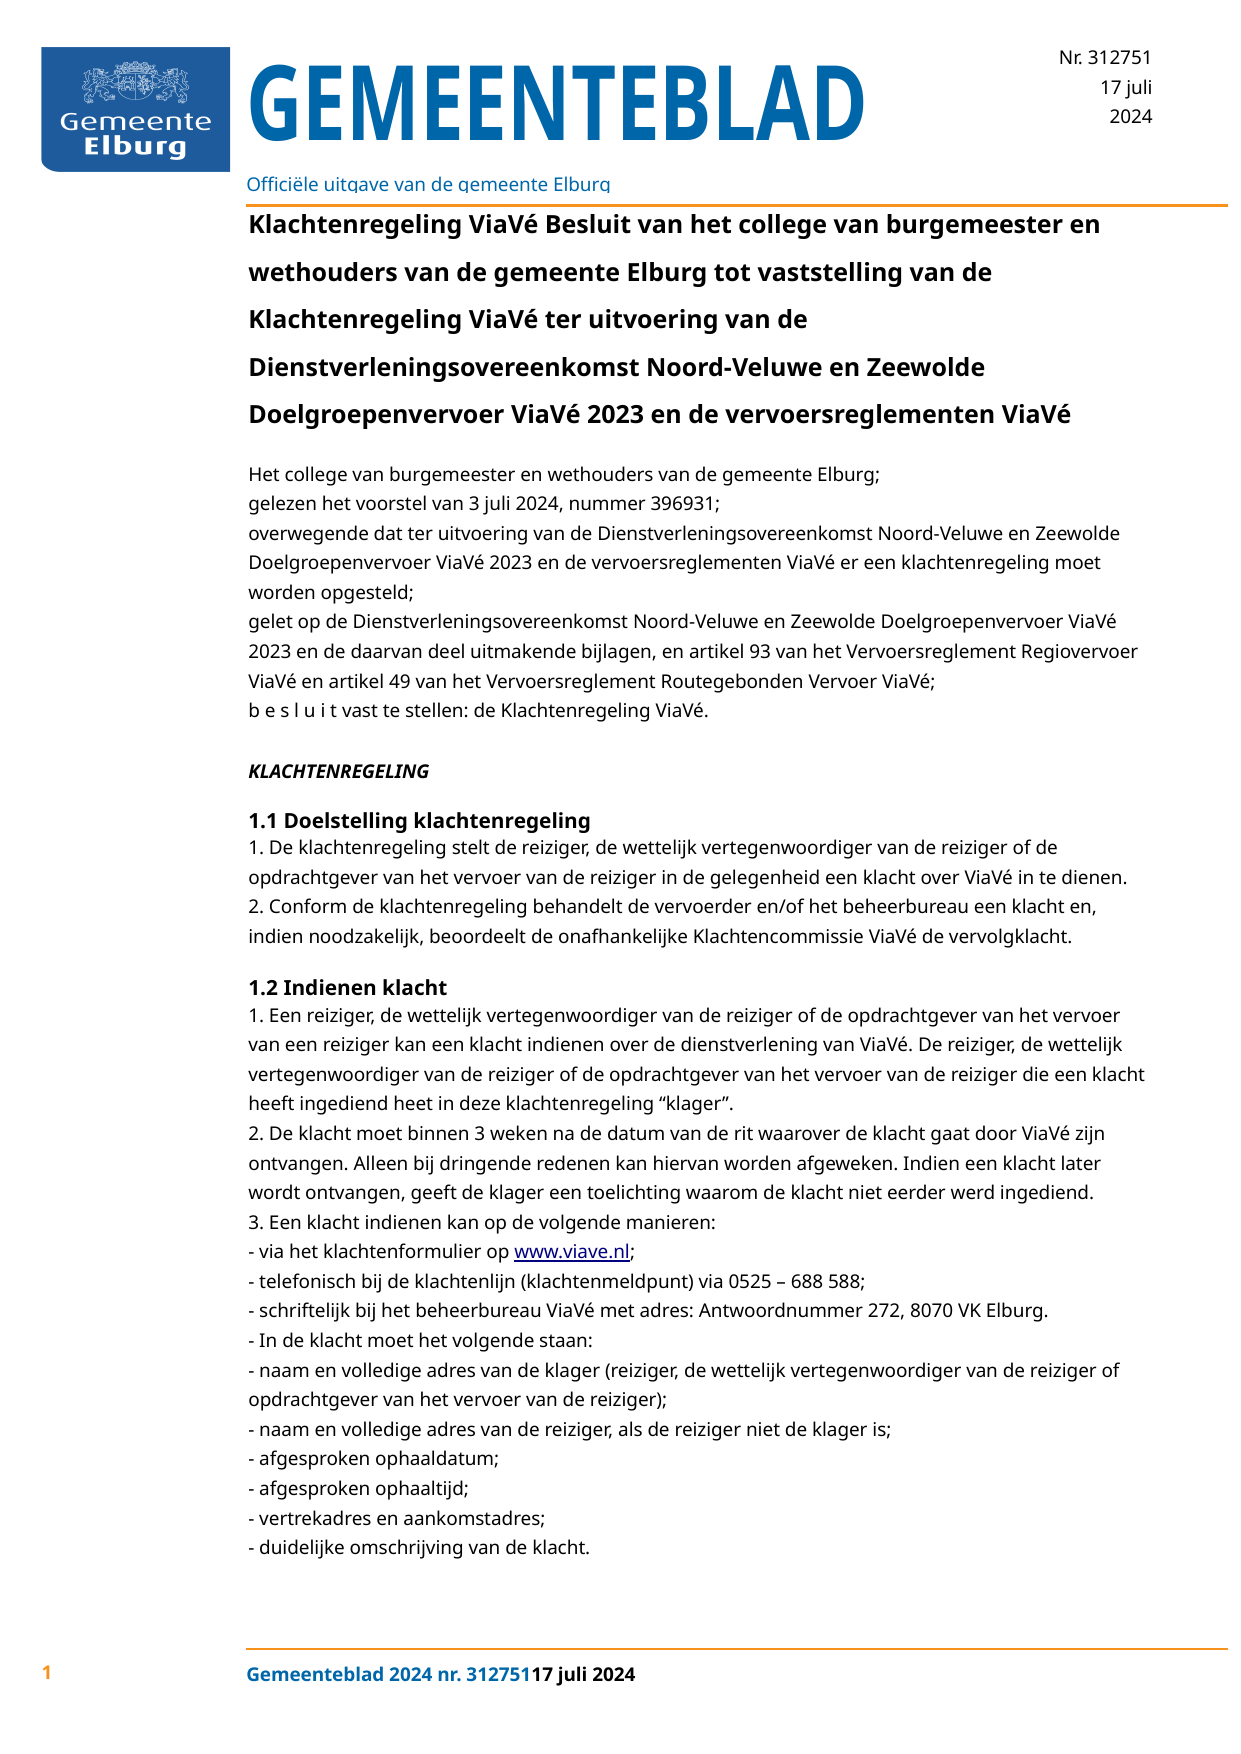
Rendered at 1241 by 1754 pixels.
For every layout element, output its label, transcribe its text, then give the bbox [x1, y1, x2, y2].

text overwegende dat ter uitvoering van de Dienstverleningsovereenkomst Noord-Veluwe en Zeewolde Doelgroepenvervoer ViaVé 2023 en de vervoersreglementen ViaVé er een klachtenregeling moet worden opgesteld; [248, 520, 1152, 605]
text Klachtenregeling ViaVé Besluit van het college van burgemeester en wethouders van de gemeente Elburg tot vaststelling van de Klachtenregeling ViaVé ter uitvoering van de Dienstverleningsovereenkomst Noord-Veluwe en Zeewolde Doelgroepenvervoer ViaVé 2023 en de vervoersreglementen ViaVé [248, 207, 1152, 431]
text - duidelijke omschrijving van de klacht. [248, 1534, 1152, 1560]
text 1. Een reiziger, de wettelijk vertegenwoordiger van de reiziger of de opdrachtgever van het vervoer van een reiziger kan een klacht indienen over de dienstverlening van ViaVé. De reiziger, de wettelijk vertegenwoordiger van de reiziger of de opdrachtgever van het vervoer van de reiziger die een klacht heeft ingediend heet in deze klachtenregeling “klager”. [248, 1002, 1152, 1116]
text 2. De klacht moet binnen 3 weken na de datum van de rit waarover de klacht gaat door ViaVé zijn ontvangen. Alleen bij dringende redenen kan hiervan worden afgeweken. Indien een klacht later wordt ontvangen, geeft de klager een toelichting waarom de klacht niet eerder werd ingediend. [248, 1120, 1152, 1205]
picture [41, 47, 231, 172]
text 2. Conform de klachtenregeling behandelt de vervoerder en/of het beheerbureau een klacht en, indien noodzakelijk, beoordeelt de onafhankelijke Klachtencommissie ViaVé de vervolgklacht. [248, 893, 1152, 949]
text Het college van burgemeester en wethouders van de gemeente Elburg; [248, 461, 1152, 486]
text - via het klachtenformulier op www.viave.nl; [248, 1238, 1152, 1264]
text b e s l u i t vast te stellen: de Klachtenregeling ViaVé. [248, 697, 1152, 723]
text - vertrekadres en aankomstadres; [248, 1505, 1152, 1531]
text 1. De klachtenregeling stelt de reiziger, de wettelijk vertegenwoordiger van de reiziger of de opdrachtgever van het vervoer van de reiziger in de gelegenheid een klacht over ViaVé in te dienen. [248, 834, 1152, 889]
text 3. Een klacht indienen kan op de volgende manieren: [248, 1209, 1152, 1235]
text - telefonisch bij de klachtenlijn (klachtenmeldpunt) via 0525 – 688 588; [248, 1268, 1152, 1294]
text - afgesproken ophaaltijd; [248, 1475, 1152, 1501]
text KLACHTENREGELING [248, 757, 1152, 785]
text - naam en volledige adres van de reiziger, als de reiziger niet de klager is; [248, 1416, 1152, 1442]
text 1.1 Doelstelling klachtenregeling [248, 806, 1152, 834]
text gelezen het voorstel van 3 juli 2024, nummer 396931; [248, 490, 1152, 516]
text - In de klacht moet het volgende staan: [248, 1327, 1152, 1353]
text 1.2 Indienen klacht [248, 973, 1152, 1002]
text - schriftelijk bij het beheerbureau ViaVé met adres: Antwoordnummer 272, 8070 VK Elburg. [248, 1298, 1152, 1323]
text gelet op de Dienstverleningsovereenkomst Noord-Veluwe en Zeewolde Doelgroepenvervoer ViaVé 2023 en de daarvan deel uitmakende bijlagen, en artikel 93 van het Vervoersreglement Regiovervoer ViaVé en artikel 49 van het Vervoersreglement Routegebonden Vervoer ViaVé; [248, 609, 1152, 693]
text - naam en volledige adres van de klager (reiziger, de wettelijk vertegenwoordiger van de reiziger of opdrachtgever van het vervoer van de reiziger); [248, 1357, 1152, 1412]
text - afgesproken ophaaldatum; [248, 1446, 1152, 1471]
